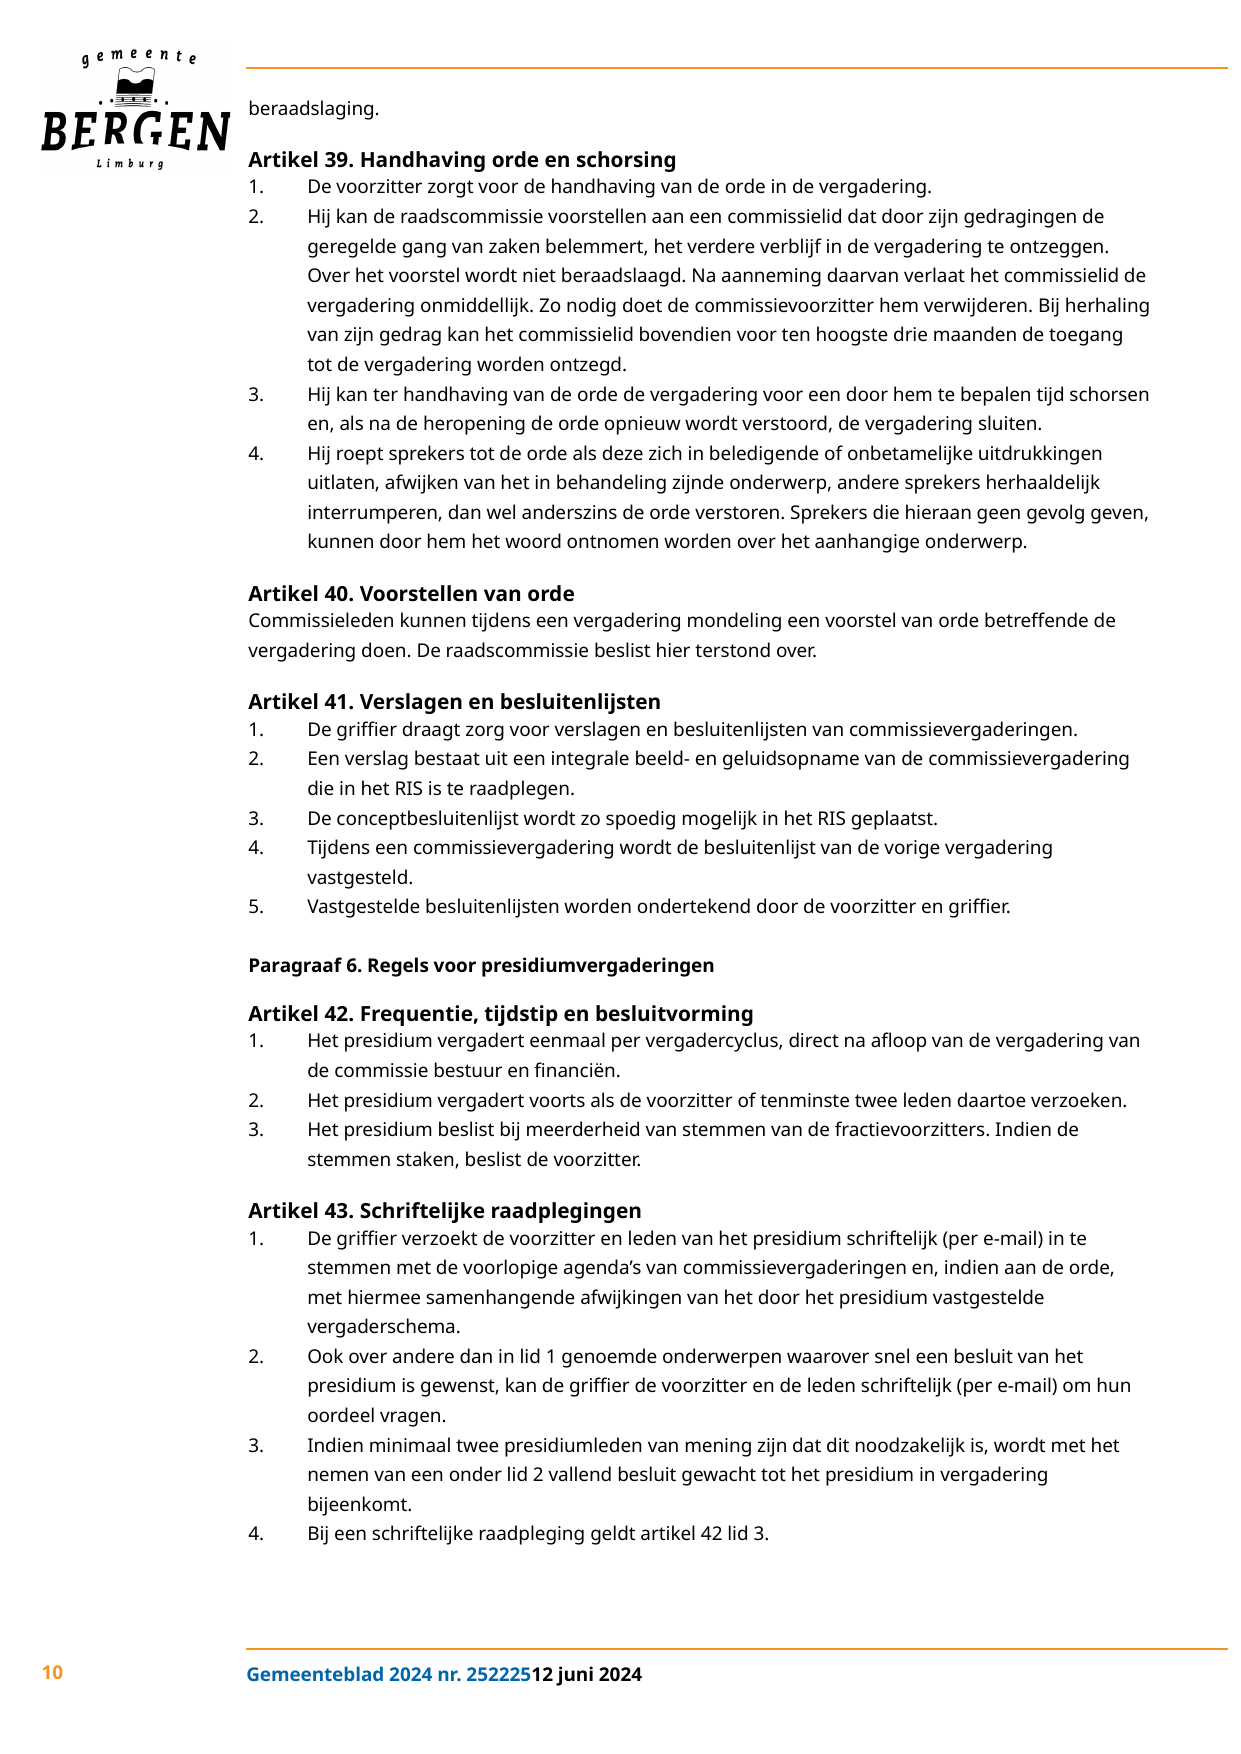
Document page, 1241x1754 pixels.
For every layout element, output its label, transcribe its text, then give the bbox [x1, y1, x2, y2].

list Het presidium beslist bij meerderheid van stemmen van de fractievoorzitters. Indien de stemmen staken, beslist de voorzitter. [248, 1116, 1152, 1172]
list Bij een schriftelijke raadpleging geldt artikel 42 lid 3. [248, 1521, 1152, 1546]
list Hij kan ter handhaving van de orde de vergadering voor een door hem te bepalen tijd schorsen en, als na de heropening de orde opnieuw wordt verstoord, de vergadering sluiten. [248, 381, 1152, 436]
list Ook over andere dan in lid 1 genoemde onderwerpen waarover snel een besluit van het presidium is gewenst, kan de griffier de voorzitter en de leden schriftelijk (per e-mail) om hun oordeel vragen. [248, 1343, 1152, 1428]
text beraadslaging. [248, 95, 1152, 121]
list Indien minimaal twee presidiumleden van mening zijn dat dit noodzakelijk is, wordt met het nemen van een onder lid 2 vallend besluit gewacht tot het presidium in vergadering bijeenkomt. [248, 1432, 1152, 1517]
text Artikel 41. Verslagen en besluitenlijsten [248, 687, 1152, 716]
text Artikel 43. Schriftelijke raadplegingen [248, 1196, 1152, 1225]
list Vastgestelde besluitenlijsten worden ondertekend door de voorzitter en griffier. [248, 893, 1152, 919]
list Het presidium vergadert voorts als de voorzitter of tenminste twee leden daartoe verzoeken. [248, 1087, 1152, 1112]
list De griffier draagt zorg voor verslagen en besluitenlijsten van commissievergaderingen. [248, 716, 1152, 742]
list Een verslag bestaat uit een integrale beeld- en geluidsopname van de commissievergadering die in het RIS is te raadplegen. [248, 746, 1152, 801]
list Tijdens een commissievergadering wordt de besluitenlijst van de vorige vergadering vastgesteld. [248, 834, 1152, 889]
list De griffier verzoekt de voorzitter en leden van het presidium schriftelijk (per e-mail) in te stemmen met de voorlopige agenda’s van commissievergaderingen en, indien aan de orde, met hiermee samenhangende afwijkingen van het door het presidium vastgestelde vergaderschema. [248, 1225, 1152, 1339]
text Artikel 40. Voorstellen van orde [248, 579, 1152, 607]
text Artikel 42. Frequentie, tijdstip en besluitvorming [248, 999, 1152, 1028]
text Commissieleden kunnen tijdens een vergadering mondeling een voorstel van orde betreffende de vergadering doen. De raadscommissie beslist hier terstond over. [248, 607, 1152, 663]
picture [41, 47, 231, 172]
list De conceptbesluitenlijst wordt zo spoedig mogelijk in het RIS geplaatst. [248, 805, 1152, 830]
list De voorzitter zorgt voor de handhaving van de orde in de vergadering. [248, 174, 1152, 199]
text Paragraaf 6. Regels voor presidiumvergaderingen [248, 953, 1152, 978]
list Hij kan de raadscommissie voorstellen aan een commissielid dat door zijn gedragingen de geregelde gang van zaken belemmert, het verdere verblijf in de vergadering te ontzeggen. Over het voorstel wordt niet beraadslaagd. Na aanneming daarvan verlaat het commissielid de vergadering onmiddellijk. Zo nodig doet de commissievoorzitter hem verwijderen. Bij herhaling van zijn gedrag kan het commissielid bovendien voor ten hoogste drie maanden de toegang tot de vergadering worden ontzegd. [248, 203, 1152, 377]
list Het presidium vergadert eenmaal per vergadercyclus, direct na afloop van de vergadering van de commissie bestuur en financiën. [248, 1028, 1152, 1083]
text Artikel 39. Handhaving orde en schorsing [248, 145, 1152, 174]
list Hij roept sprekers tot de orde als deze zich in beledigende of onbetamelijke uitdrukkingen uitlaten, afwijken van het in behandeling zijnde onderwerp, andere sprekers herhaaldelijk interrumperen, dan wel anderszins de orde verstoren. Sprekers die hieraan geen gevolg geven, kunnen door hem het woord ontnomen worden over het aanhangige onderwerp. [248, 440, 1152, 554]
